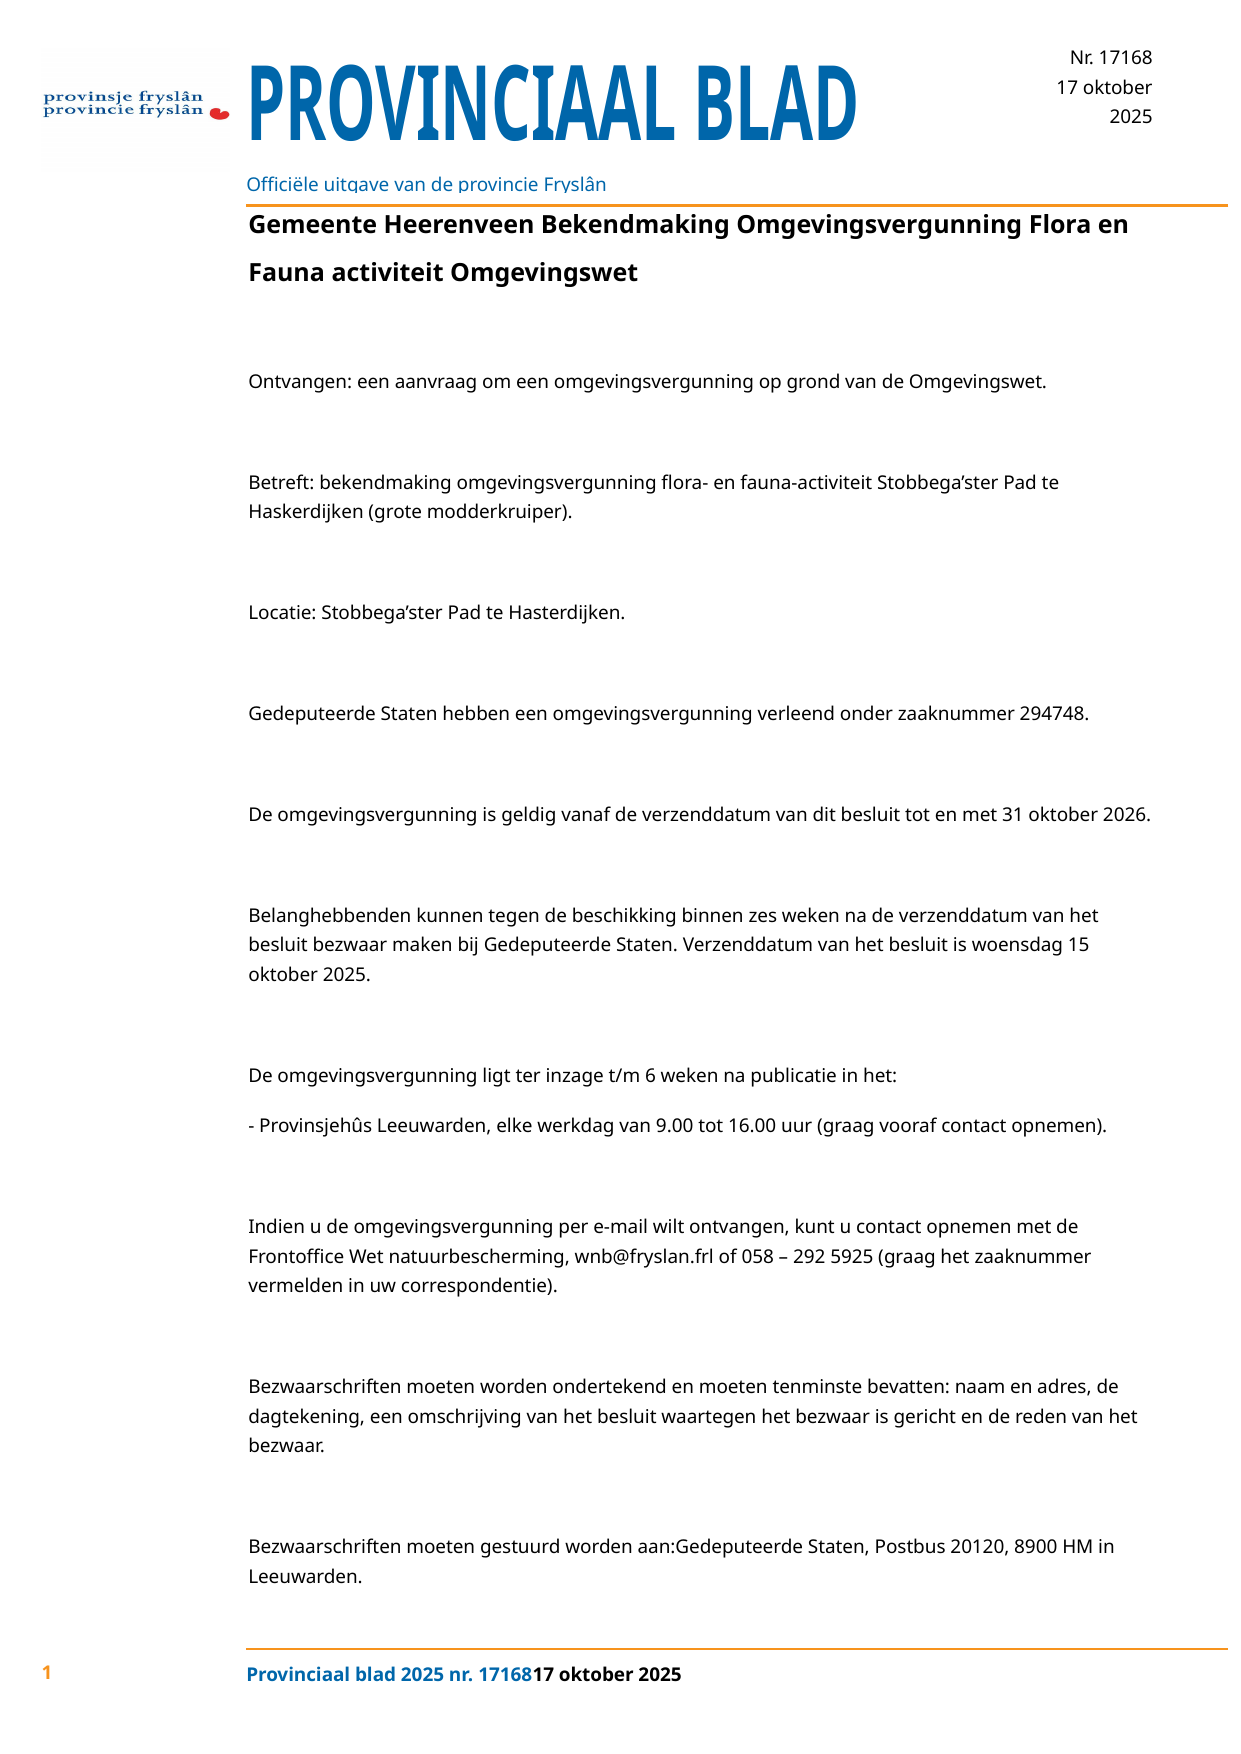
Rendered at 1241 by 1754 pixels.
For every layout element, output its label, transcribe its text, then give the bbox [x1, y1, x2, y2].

picture [41, 47, 231, 172]
text De omgevingsvergunning ligt ter inzage t/m 6 weken na publicatie in het: [248, 1062, 1152, 1088]
text Bezwaarschriften moeten worden ondertekend en moeten tenminste bevatten: naam en adres, de dagtekening, een omschrijving van het besluit waartegen het bezwaar is gericht en de reden van het bezwaar. [248, 1373, 1152, 1458]
text Ontvangen: een aanvraag om een omgevingsvergunning op grond van de Omgevingswet. [248, 368, 1152, 394]
text Gemeente Heerenveen Bekendmaking Omgevingsvergunning Flora en Fauna activiteit Omgevingswet [248, 207, 1152, 288]
text - Provinsjehûs Leeuwarden, elke werkdag van 9.00 tot 16.00 uur (graag vooraf contact opnemen). [248, 1112, 1152, 1138]
text Bezwaarschriften moeten gestuurd worden aan:Gedeputeerde Staten, Postbus 20120, 8900 HM in Leeuwarden. [248, 1533, 1152, 1589]
text Gedeputeerde Staten hebben een omgevingsvergunning verleend onder zaaknummer 294748. [248, 700, 1152, 726]
text Locatie: Stobbega’ster Pad te Hasterdijken. [248, 599, 1152, 625]
text Indien u de omgevingsvergunning per e-mail wilt ontvangen, kunt u contact opnemen met de Frontoffice Wet natuurbescherming, wnb@fryslan.frl of 058 – 292 5925 (graag het zaaknummer vermelden in uw correspondentie). [248, 1213, 1152, 1298]
text Betreft: bekendmaking omgevingsvergunning flora- en fauna-activiteit Stobbega’ster Pad te Haskerdijken (grote modderkruiper). [248, 469, 1152, 524]
text De omgevingsvergunning is geldig vanaf de verzenddatum van dit besluit tot en met 31 oktober 2026. [248, 801, 1152, 827]
text Belanghebbenden kunnen tegen de beschikking binnen zes weken na de verzenddatum van het besluit bezwaar maken bij Gedeputeerde Staten. Verzenddatum van het besluit is woensdag 15 oktober 2025. [248, 902, 1152, 987]
